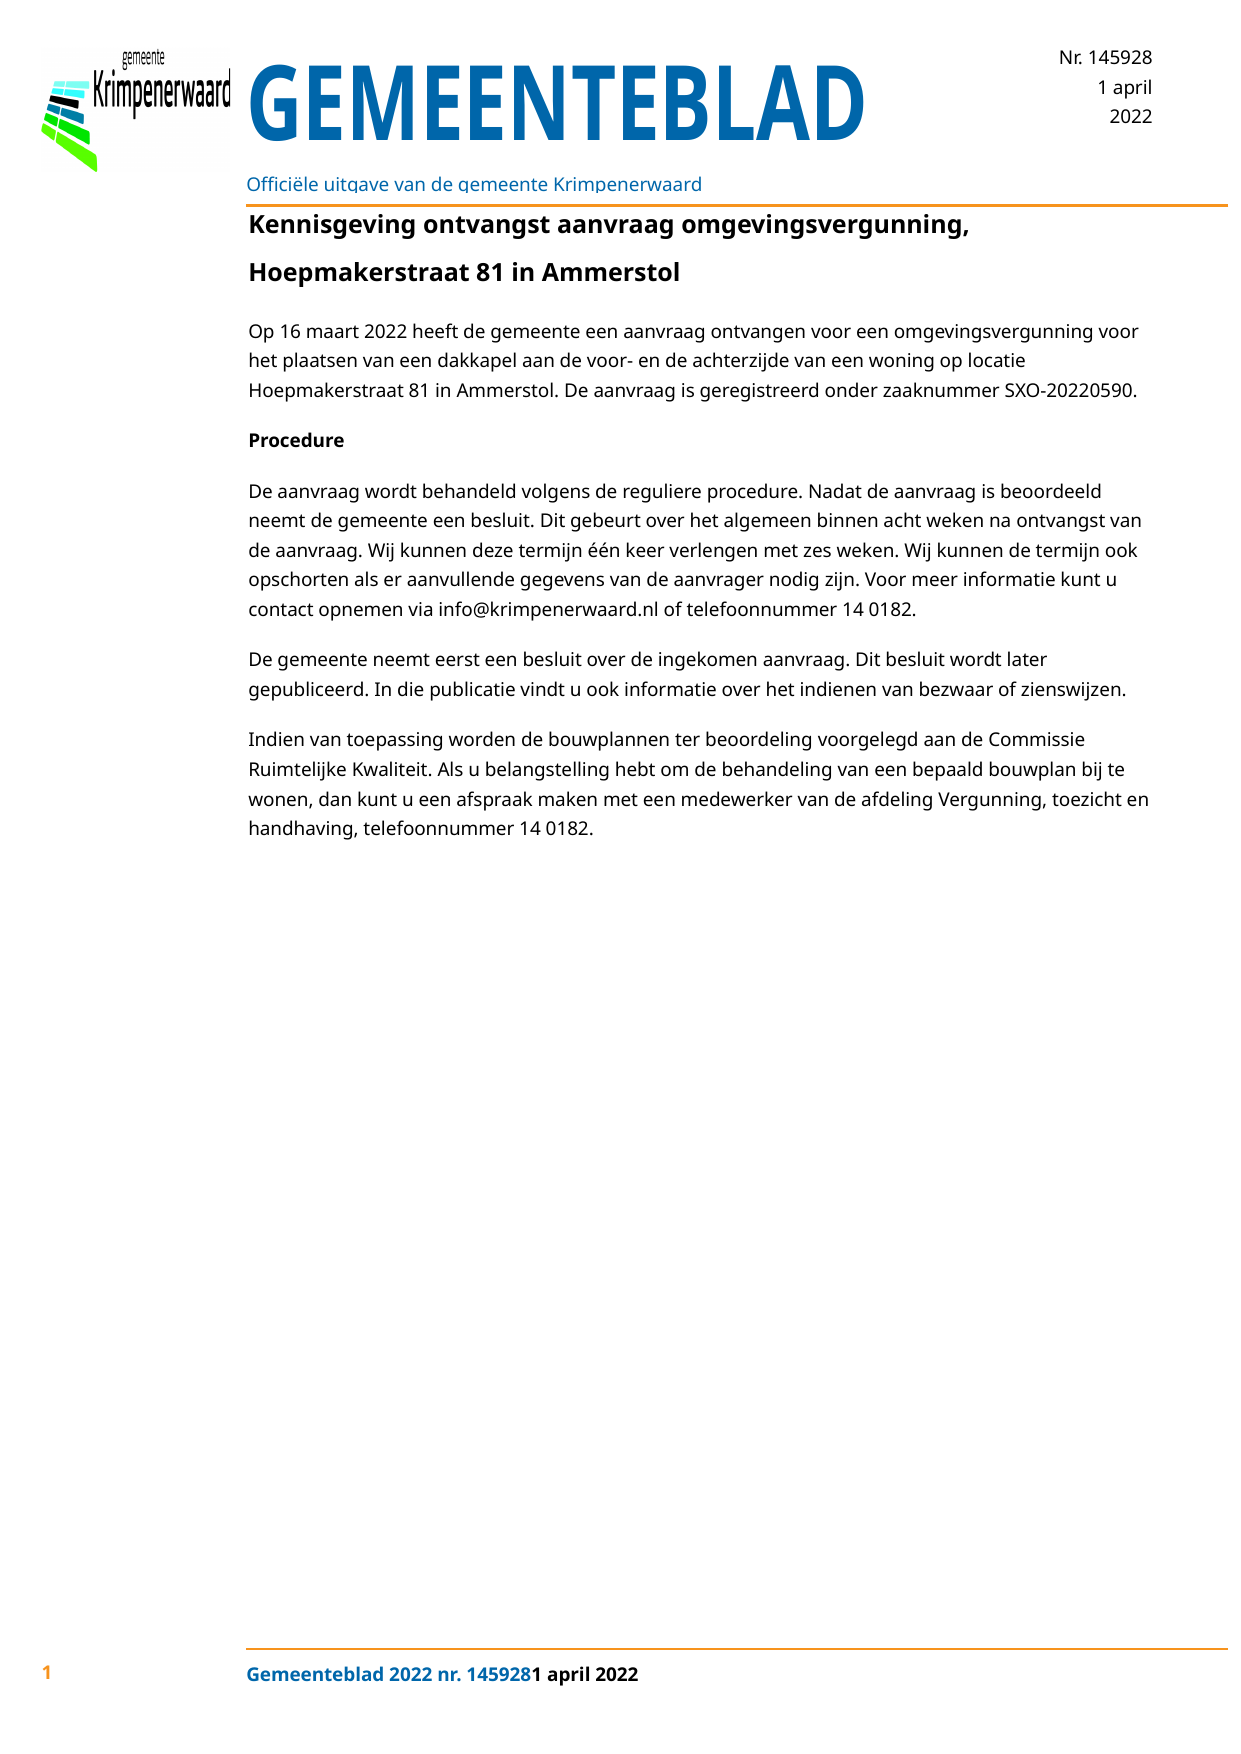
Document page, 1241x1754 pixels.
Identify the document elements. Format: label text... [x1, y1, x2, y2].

text De aanvraag wordt behandeld volgens de reguliere procedure. Nadat de aanvraag is beoordeeld neemt de gemeente een besluit. Dit gebeurt over het algemeen binnen acht weken na ontvangst van de aanvraag. Wij kunnen deze termijn één keer verlengen met zes weken. Wij kunnen de termijn ook opschorten als er aanvullende gegevens van de aanvrager nodig zijn. Voor meer informatie kunt u contact opnemen via info@krimpenerwaard.nl of telefoonnummer 14 0182. [248, 478, 1152, 622]
text Indien van toepassing worden de bouwplannen ter beoordeling voorgelegd aan de Commissie Ruimtelijke Kwaliteit. Als u belangstelling hebt om de behandeling van een bepaald bouwplan bij te wonen, dan kunt u een afspraak maken met een medewerker van de afdeling Vergunning, toezicht en handhaving, telefoonnummer 14 0182. [248, 727, 1152, 841]
text Procedure [248, 427, 1152, 453]
text Kennisgeving ontvangst aanvraag omgevingsvergunning, Hoepmakerstraat 81 in Ammerstol [248, 207, 1152, 288]
text Op 16 maart 2022 heeft de gemeente een aanvraag ontvangen voor een omgevingsvergunning voor het plaatsen van een dakkapel aan de voor- en de achterzijde van een woning op locatie Hoepmakerstraat 81 in Ammerstol. De aanvraag is geregistreerd onder zaaknummer SXO-20220590. [248, 318, 1152, 403]
text De gemeente neemt eerst een besluit over de ingekomen aanvraag. Dit besluit wordt later gepubliceerd. In die publicatie vindt u ook informatie over het indienen van bezwaar of zienswijzen. [248, 647, 1152, 702]
picture [41, 47, 231, 172]
